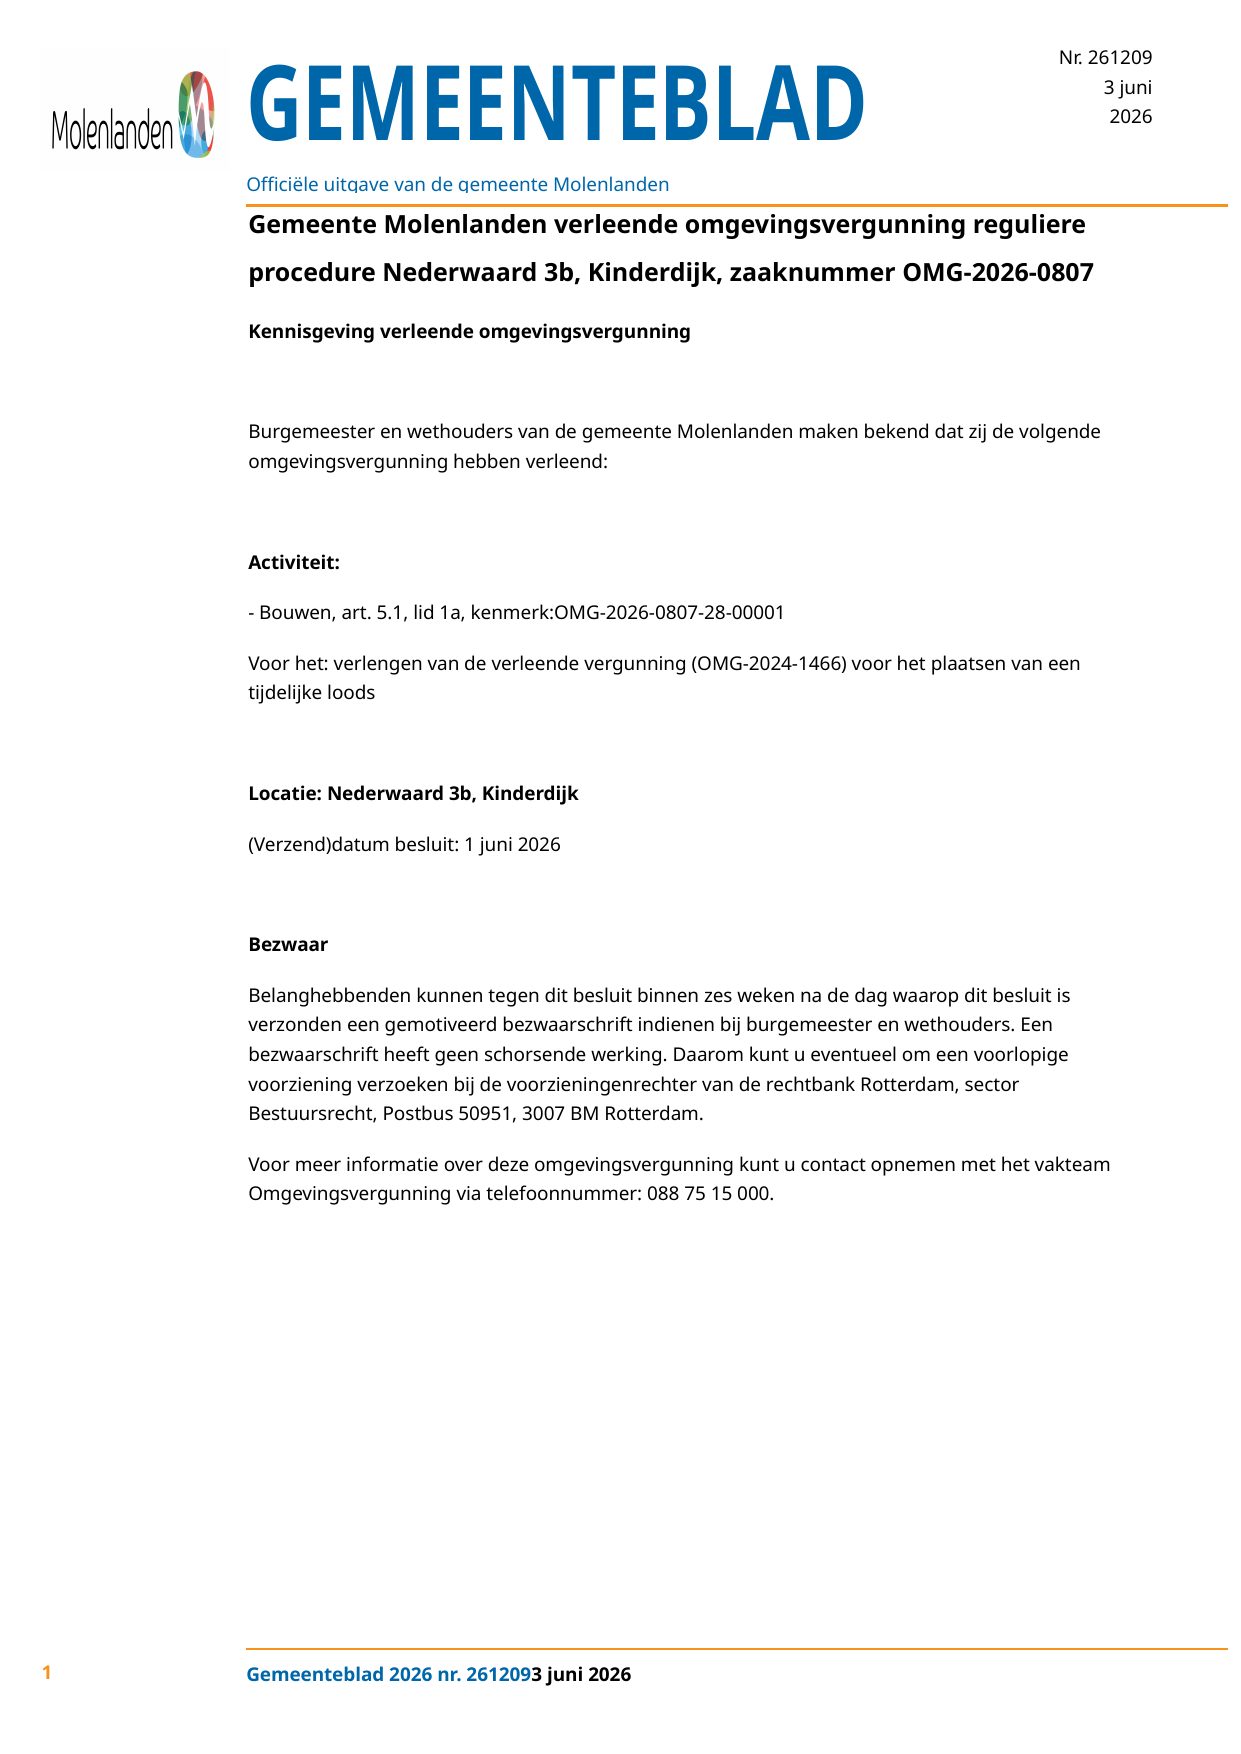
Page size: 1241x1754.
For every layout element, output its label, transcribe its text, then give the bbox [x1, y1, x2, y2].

text - Bouwen, art. 5.1, lid 1a, kenmerk:OMG-2026-0807-28-00001 [248, 599, 1152, 625]
text Locatie: Nederwaard 3b, Kinderdijk [248, 780, 1152, 806]
text Gemeente Molenlanden verleende omgevingsvergunning reguliere procedure Nederwaard 3b, Kinderdijk, zaaknummer OMG-2026-0807 [248, 207, 1152, 288]
text Voor het: verlengen van de verleende vergunning (OMG-2024-1466) voor het plaatsen van een tijdelijke loods [248, 650, 1152, 705]
text Activiteit: [248, 549, 1152, 575]
text (Verzend)datum besluit: 1 juni 2026 [248, 831, 1152, 857]
text Voor meer informatie over deze omgevingsvergunning kunt u contact opnemen met het vakteam Omgevingsvergunning via telefoonnummer: 088 75 15 000. [248, 1151, 1152, 1206]
text Bezwaar [248, 932, 1152, 957]
text Burgemeester en wethouders van de gemeente Molenlanden maken bekend dat zij de volgende omgevingsvergunning hebben verleend: [248, 419, 1152, 474]
text Kennisgeving verleende omgevingsvergunning [248, 318, 1152, 344]
picture [41, 47, 231, 172]
text Belanghebbenden kunnen tegen dit besluit binnen zes weken na de dag waarop dit besluit is verzonden een gemotiveerd bezwaarschrift indienen bij burgemeester en wethouders. Een bezwaarschrift heeft geen schorsende werking. Daarom kunt u eventueel om een voorlopige voorziening verzoeken bij de voorzieningenrechter van de rechtbank Rotterdam, sector Bestuursrecht, Postbus 50951, 3007 BM Rotterdam. [248, 982, 1152, 1126]
